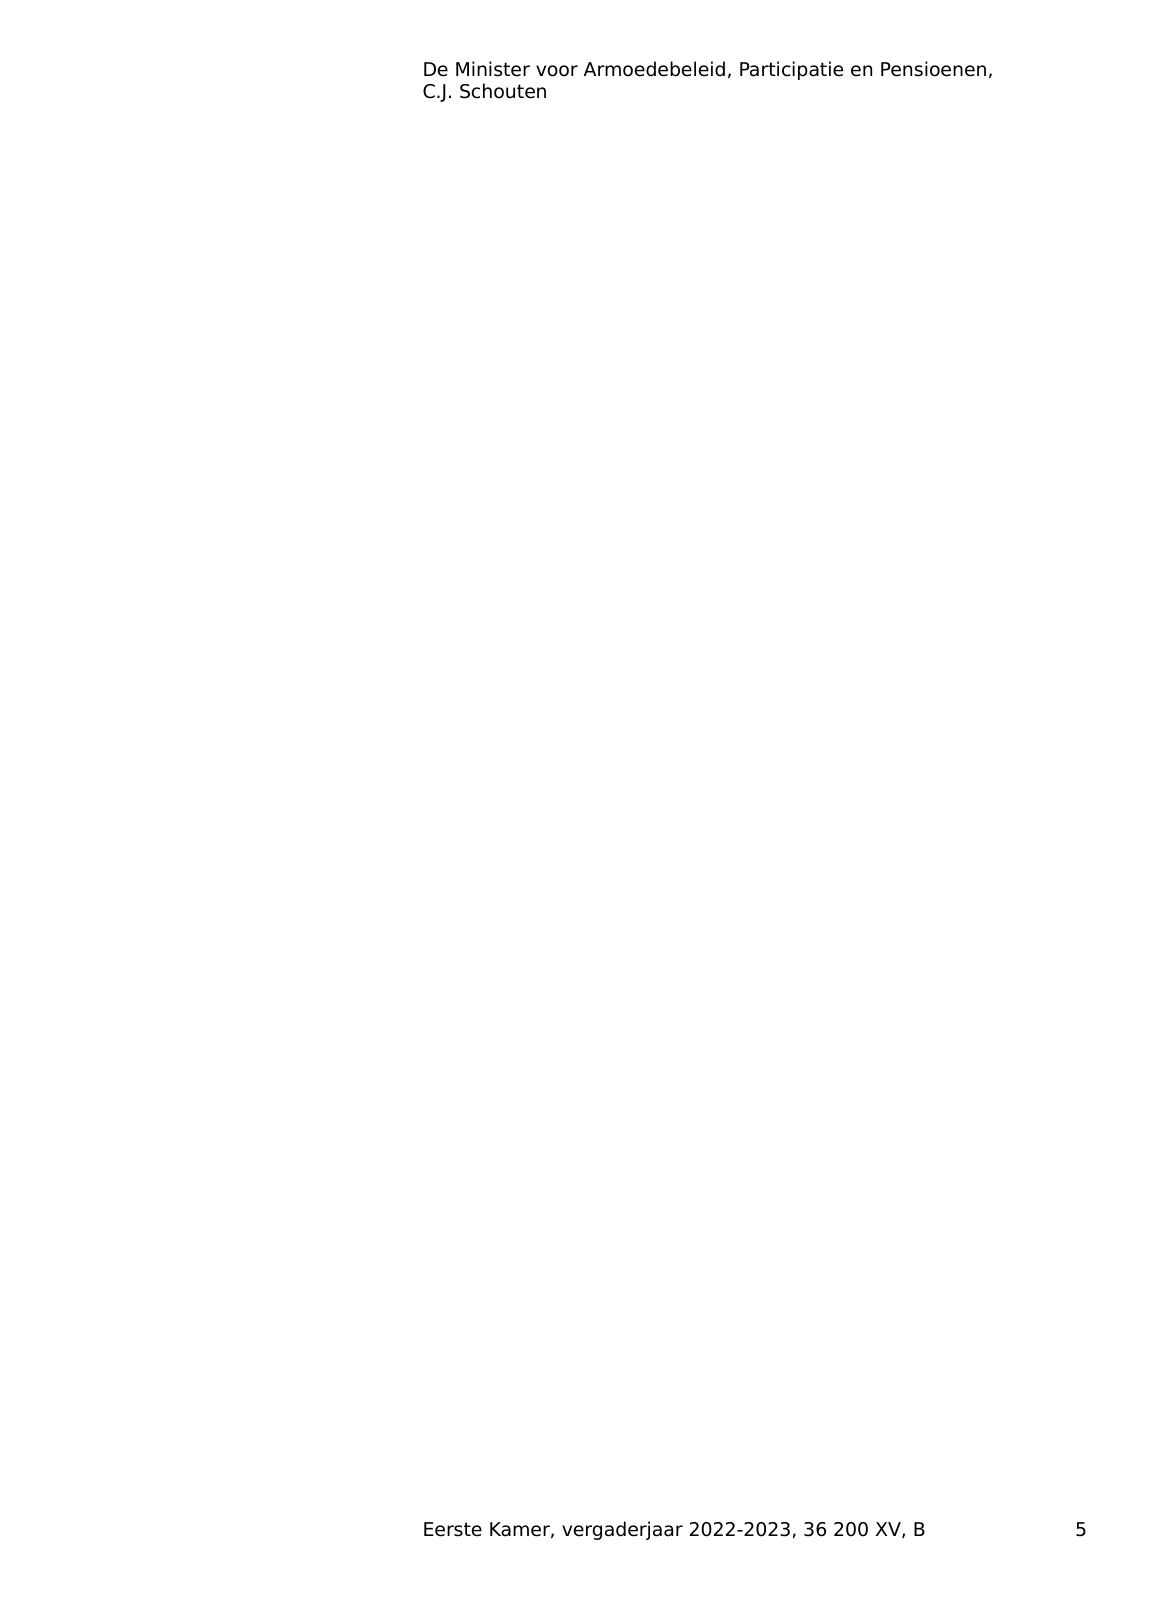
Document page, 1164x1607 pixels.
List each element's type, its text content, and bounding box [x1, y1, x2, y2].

text De Minister voor Armoedebeleid, Participatie en Pensioenen, C.J. Schouten [422, 59, 1087, 103]
